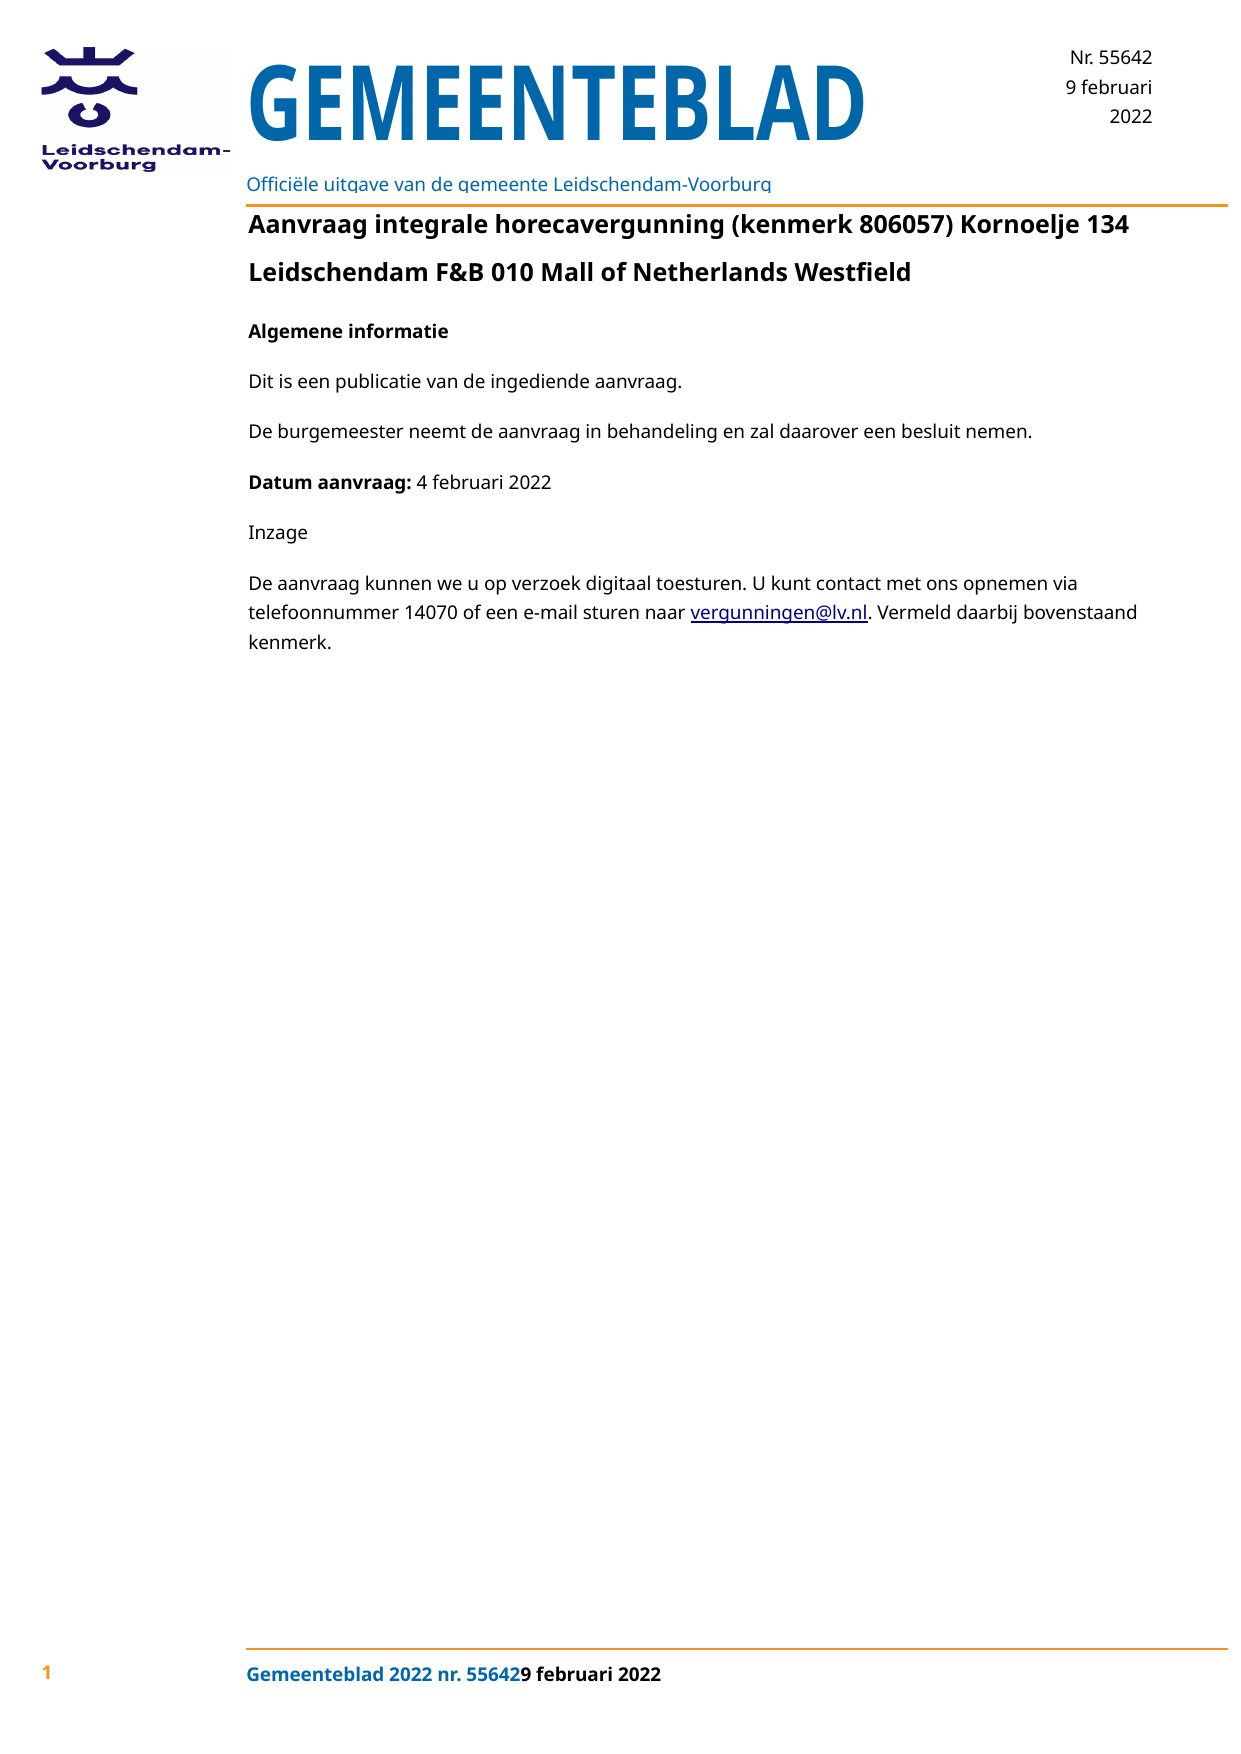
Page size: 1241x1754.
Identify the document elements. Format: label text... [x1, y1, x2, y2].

text Dit is een publicatie van de ingediende aanvraag. [248, 368, 1152, 394]
text Algemene informatie [248, 318, 1152, 344]
text Aanvraag integrale horecavergunning (kenmerk 806057) Kornoelje 134 Leidschendam F&B 010 Mall of Netherlands Westfield [248, 207, 1152, 288]
text Datum aanvraag: 4 februari 2022 [248, 469, 1152, 495]
text De aanvraag kunnen we u op verzoek digitaal toesturen. U kunt contact met ons opnemen via telefoonnummer 14070 of een e-mail sturen naar vergunningen@lv.nl. Vermeld daarbij bovenstaand kenmerk. [248, 570, 1152, 655]
text Inzage [248, 519, 1152, 545]
text De burgemeester neemt de aanvraag in behandeling en zal daarover een besluit nemen. [248, 419, 1152, 444]
picture [41, 47, 231, 172]
